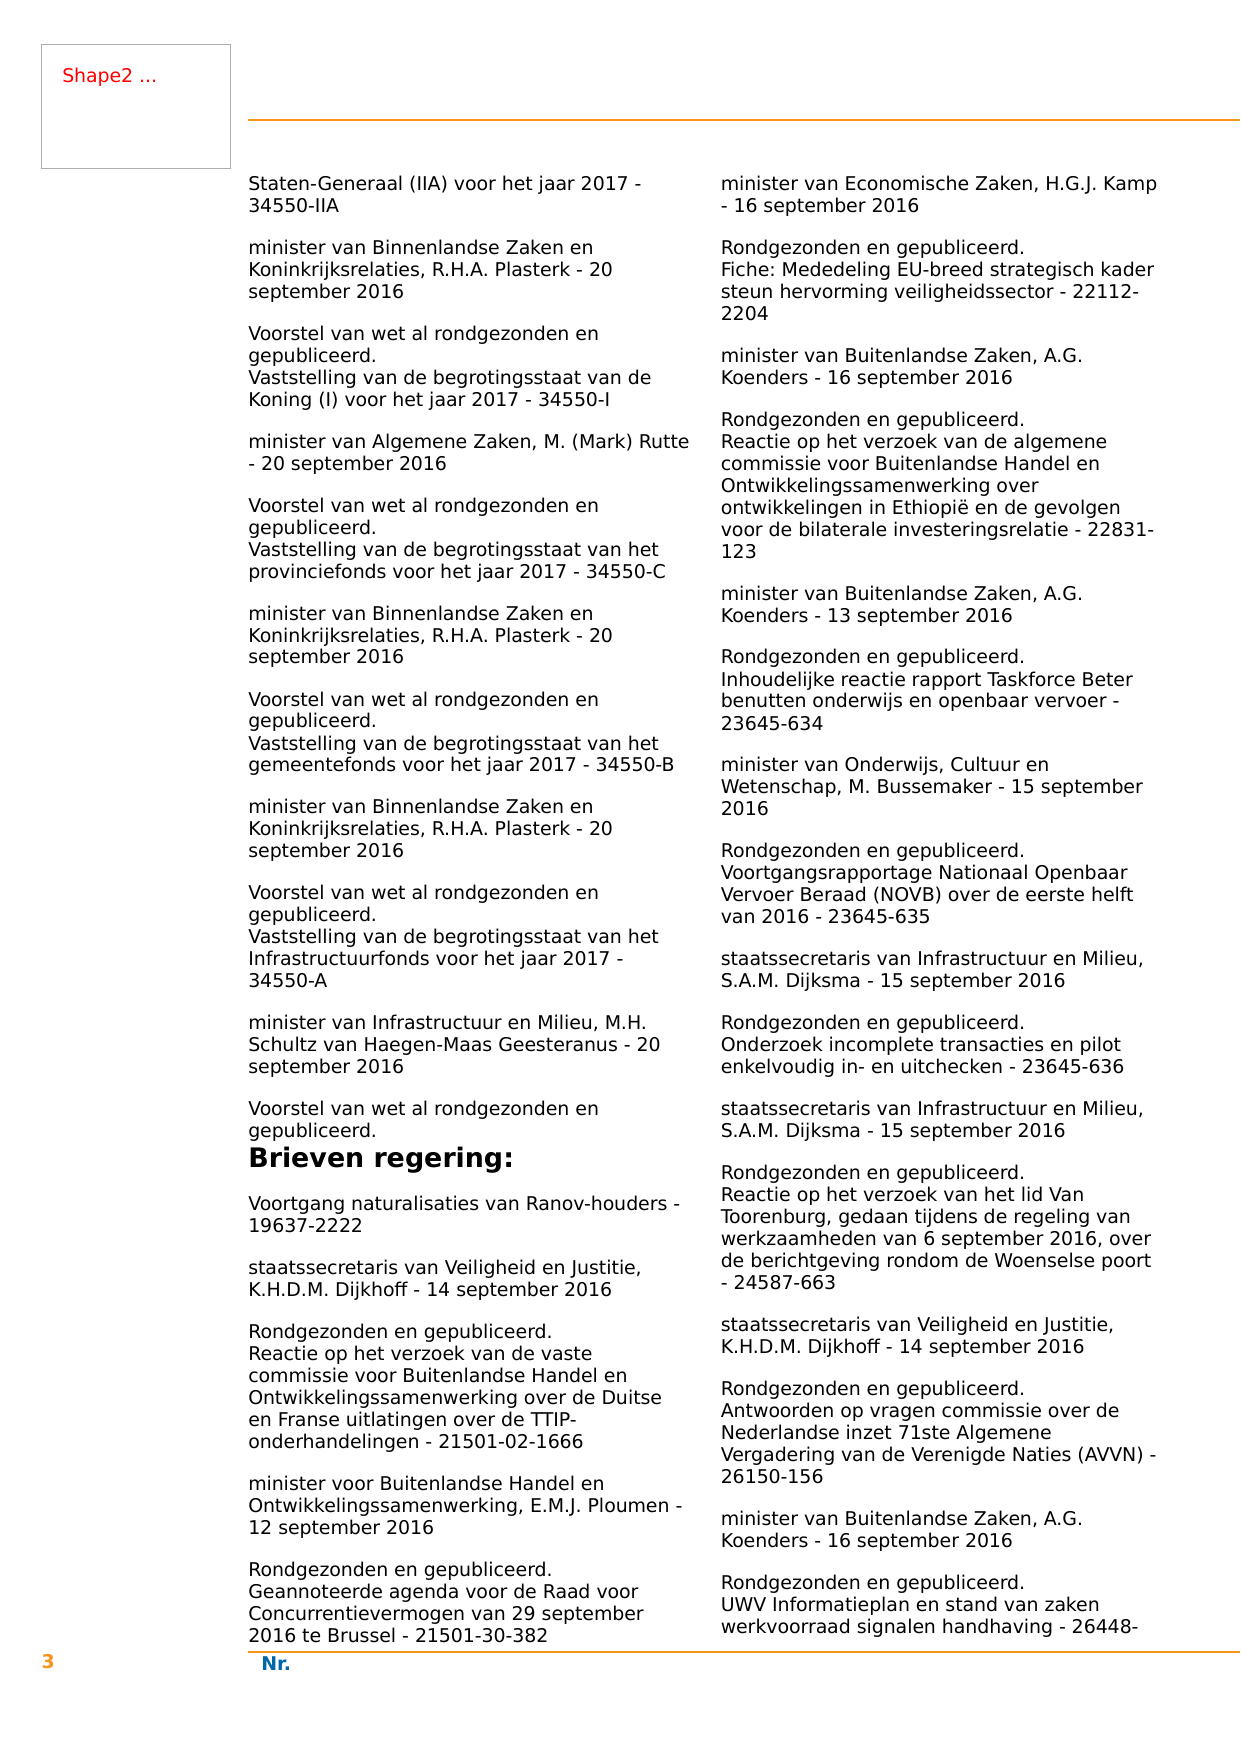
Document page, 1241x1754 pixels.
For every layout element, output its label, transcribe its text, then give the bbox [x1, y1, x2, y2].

text UWV Informatieplan en stand van zaken werkvoorraad signalen handhaving - 26448- [721, 1594, 1163, 1638]
text Reactie op het verzoek van het lid Van Toorenburg, gedaan tijdens de regeling van werkzaamheden van 6 september 2016, over de berichtgeving rondom de Woenselse poort - 24587-663 [721, 1184, 1163, 1294]
text Rondgezonden en gepubliceerd. [248, 1321, 691, 1343]
text Rondgezonden en gepubliceerd. [248, 1559, 691, 1581]
text Inhoudelijke reactie rapport Taskforce Beter benutten onderwijs en openbaar vervoer - 23645-634 [721, 668, 1163, 734]
text Rondgezonden en gepubliceerd. [721, 237, 1163, 259]
text staatssecretaris van Infrastructuur en Milieu, S.A.M. Dijksma - 15 september 2016 [721, 948, 1163, 992]
text Antwoorden op vragen commissie over de Nederlandse inzet 71ste Algemene Vergadering van de Verenigde Naties (AVVN) - 26150-156 [721, 1400, 1163, 1488]
text Rondgezonden en gepubliceerd. [721, 646, 1163, 668]
text staatssecretaris van Veiligheid en Justitie, K.H.D.M. Dijkhoff - 14 september 2016 [721, 1314, 1163, 1358]
text minister van Binnenlandse Zaken en Koninkrijksrelaties, R.H.A. Plasterk - 20 september 2016 [248, 237, 691, 303]
text Geannoteerde agenda voor de Raad voor Concurrentievermogen van 29 september 2016 te Brussel - 21501-30-382 [248, 1581, 691, 1647]
text Reactie op het verzoek van de vaste commissie voor Buitenlandse Handel en Ontwikkelingssamenwerking over de Duitse en Franse uitlatingen over de TTIP-onderhandelingen - 21501-02-1666 [248, 1343, 691, 1453]
text Vaststelling van de begrotingsstaat van het gemeentefonds voor het jaar 2017 - 34550-B [248, 732, 691, 776]
text staatssecretaris van Infrastructuur en Milieu, S.A.M. Dijksma - 15 september 2016 [721, 1098, 1163, 1142]
text Onderzoek incomplete transacties en pilot enkelvoudig in- en uitchecken - 23645-636 [721, 1034, 1163, 1078]
text Voorstel van wet al rondgezonden en gepubliceerd. [248, 688, 691, 732]
text Voortgang naturalisaties van Ranov-houders - 19637-2222 [248, 1193, 691, 1237]
text Vaststelling van de begrotingsstaat van het Infrastructuurfonds voor het jaar 2017 - 34550-A [248, 926, 691, 992]
text minister van Buitenlandse Zaken, A.G. Koenders - 16 september 2016 [721, 1508, 1163, 1552]
text Rondgezonden en gepubliceerd. [721, 840, 1163, 862]
text Rondgezonden en gepubliceerd. [721, 1162, 1163, 1184]
text Rondgezonden en gepubliceerd. [721, 1012, 1163, 1034]
text Rondgezonden en gepubliceerd. [721, 1378, 1163, 1400]
title Brieven regering: [248, 1142, 691, 1173]
text Rondgezonden en gepubliceerd. [721, 1572, 1163, 1594]
text staatssecretaris van Veiligheid en Justitie, K.H.D.M. Dijkhoff - 14 september 2016 [248, 1257, 691, 1301]
text Voortgangsrapportage Nationaal Openbaar Vervoer Beraad (NOVB) over de eerste helft van 2016 - 23645-635 [721, 862, 1163, 928]
text minister van Buitenlandse Zaken, A.G. Koenders - 16 september 2016 [721, 345, 1163, 389]
text Voorstel van wet al rondgezonden en gepubliceerd. [248, 1098, 691, 1142]
text minister van Onderwijs, Cultuur en Wetenschap, M. Bussemaker - 15 september 2016 [721, 754, 1163, 820]
text Voorstel van wet al rondgezonden en gepubliceerd. [248, 494, 691, 538]
text minister van Binnenlandse Zaken en Koninkrijksrelaties, R.H.A. Plasterk - 20 september 2016 [248, 602, 691, 668]
text minister van Buitenlandse Zaken, A.G. Koenders - 13 september 2016 [721, 582, 1163, 626]
text Rondgezonden en gepubliceerd. [721, 409, 1163, 431]
text minister van Algemene Zaken, M. (Mark) Rutte - 20 september 2016 [248, 431, 691, 474]
text Staten-Generaal (IIA) voor het jaar 2017 - 34550-IIA [248, 173, 691, 217]
text minister van Economische Zaken, H.G.J. Kamp - 16 september 2016 [721, 173, 1163, 217]
text Vaststelling van de begrotingsstaat van de Koning (I) voor het jaar 2017 - 34550-I [248, 367, 691, 411]
text Voorstel van wet al rondgezonden en gepubliceerd. [248, 323, 691, 367]
text Voorstel van wet al rondgezonden en gepubliceerd. [248, 882, 691, 926]
text minister van Binnenlandse Zaken en Koninkrijksrelaties, R.H.A. Plasterk - 20 september 2016 [248, 796, 691, 862]
text minister voor Buitenlandse Handel en Ontwikkelingssamenwerking, E.M.J. Ploumen - 12 september 2016 [248, 1473, 691, 1539]
text Reactie op het verzoek van de algemene commissie voor Buitenlandse Handel en Ontwikkelingssamenwerking over ontwikkelingen in Ethiopië en de gevolgen voor de bilaterale investeringsrelatie - 22831-123 [721, 431, 1163, 562]
text minister van Infrastructuur en Milieu, M.H. Schultz van Haegen-Maas Geesteranus - 20 september 2016 [248, 1012, 691, 1078]
text Fiche: Mededeling EU-breed strategisch kader steun hervorming veiligheidssector - 22112-2204 [721, 259, 1163, 325]
text Vaststelling van de begrotingsstaat van het provinciefonds voor het jaar 2017 - 34550-C [248, 538, 691, 582]
